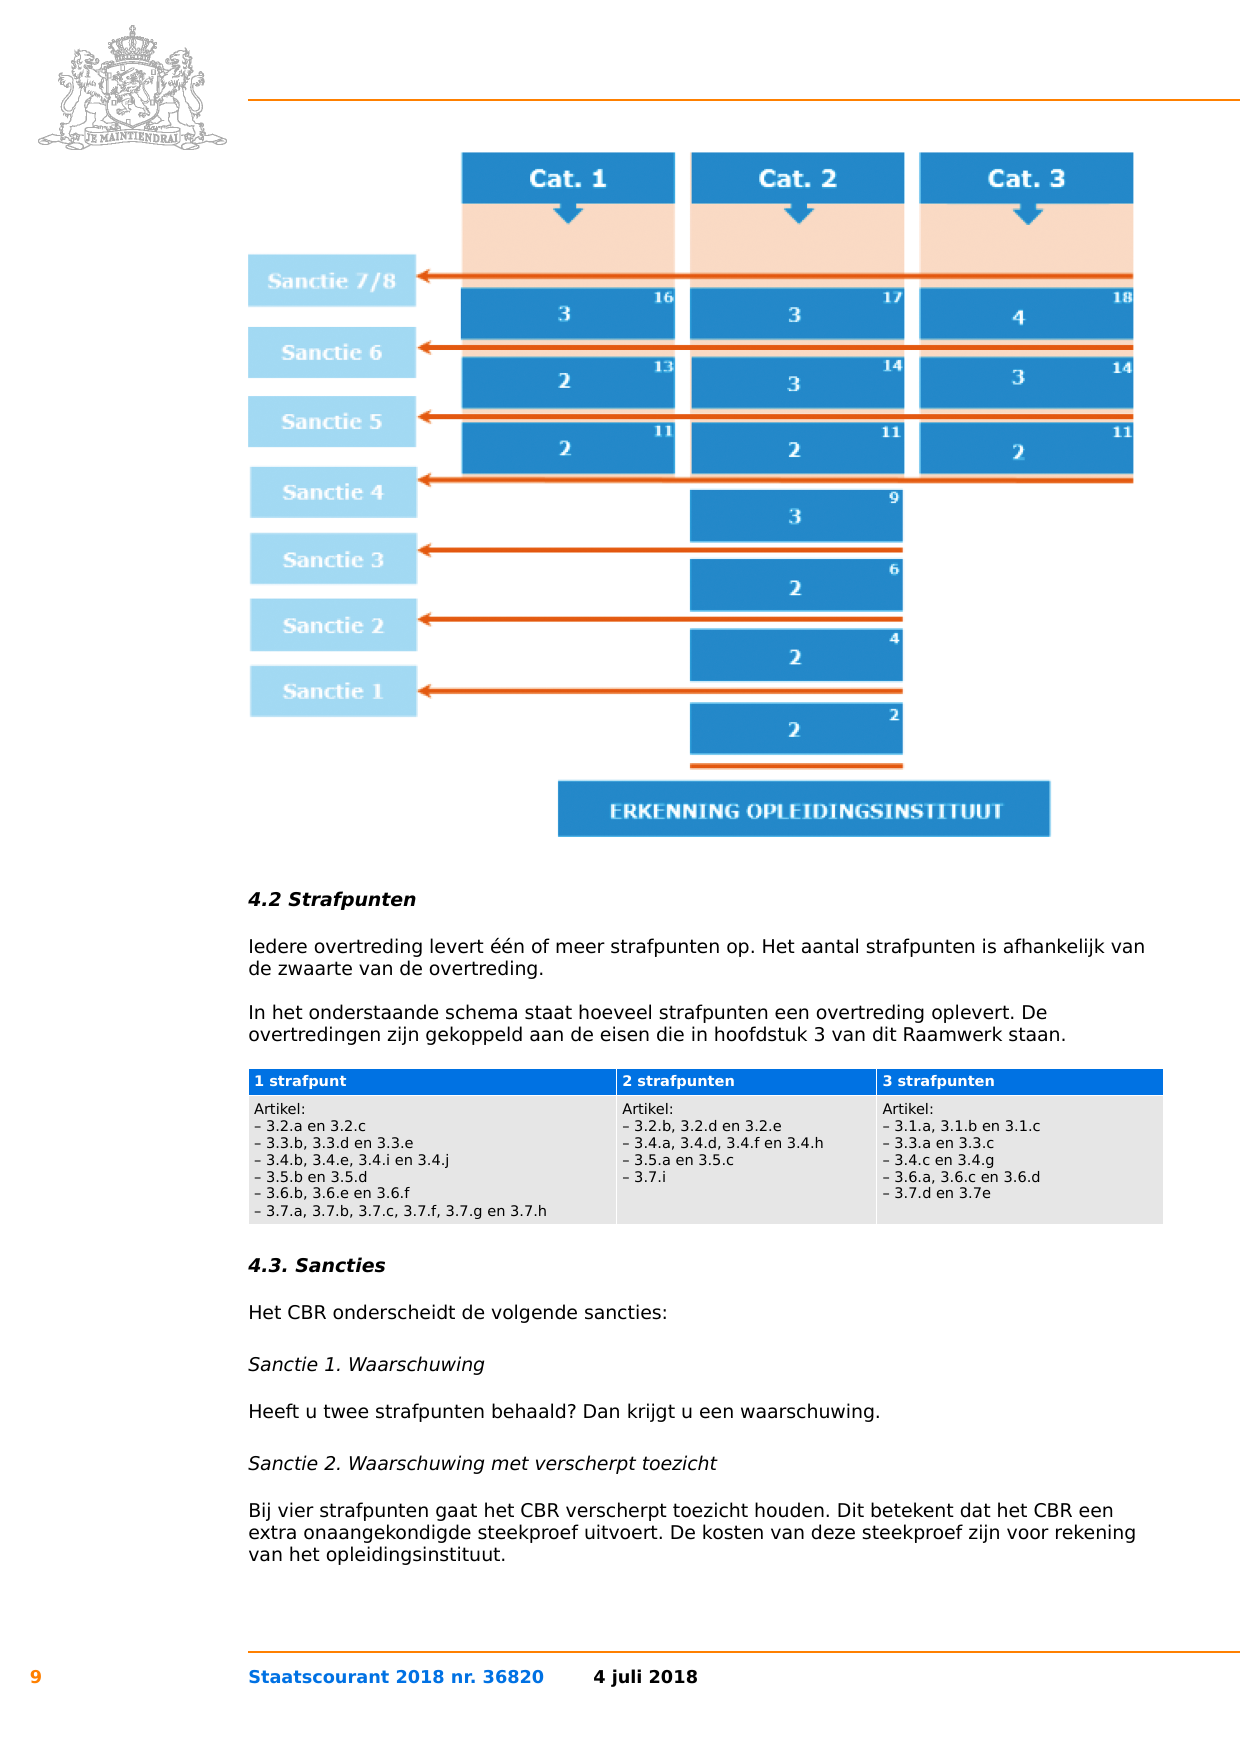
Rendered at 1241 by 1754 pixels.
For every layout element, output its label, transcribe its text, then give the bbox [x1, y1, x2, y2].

table_header 3 strafpunten [877, 1069, 1163, 1095]
text In het onderstaande schema staat hoeveel strafpunten een overtreding oplevert. De overtredingen zijn gekoppeld aan de eisen die in hoofdstuk 3 van dit Raamwerk staan. [248, 1002, 1163, 1046]
text Bij vier strafpunten gaat het CBR verscherpt toezicht houden. Dit betekent dat het CBR een extra onaangekondigde steekproef uitvoert. De kosten van deze steekproef zijn voor rekening van het opleidingsinstituut. [248, 1500, 1163, 1566]
table_cell Artikel: – 3.2.b, 3.2.d en 3.2.e – 3.4.a, 3.4.d, 3.4.f en 3.4.h – 3.5.a en 3.5.c – 3.7.i [617, 1096, 876, 1224]
table_cell Artikel: – 3.2.a en 3.2.c – 3.3.b, 3.3.d en 3.3.e – 3.4.b, 3.4.e, 3.4.i en 3.4.j – 3.5.b en 3.5.d – 3.6.b, 3.6.e en 3.6.f – 3.7.a, 3.7.b, 3.7.c, 3.7.f, 3.7.g en 3.7.h [249, 1096, 616, 1224]
subtitle 4.3. Sancties [248, 1255, 1163, 1277]
text Iedere overtreding levert één of meer strafpunten op. Het aantal strafpunten is afhankelijk van de zwaarte van de overtreding. [248, 936, 1163, 980]
subtitle Sanctie 1. Waarschuwing [248, 1354, 1163, 1376]
table_cell Artikel: – 3.1.a, 3.1.b en 3.1.c – 3.3.a en 3.3.c – 3.4.c en 3.4.g – 3.6.a, 3.6.c en 3.6.d – 3.7.d en 3.7e [877, 1096, 1163, 1224]
table_header 1 strafpunt [249, 1069, 616, 1095]
subtitle 4.2 Strafpunten [248, 889, 1163, 911]
picture [38, 25, 227, 150]
table_header 2 strafpunten [617, 1069, 876, 1095]
subtitle Sanctie 2. Waarschuwing met verscherpt toezicht [248, 1453, 1163, 1475]
text Heeft u twee strafpunten behaald? Dan krijgt u een waarschuwing. [248, 1401, 1163, 1423]
picture [248, 151, 1134, 837]
text Het CBR onderscheidt de volgende sancties: [248, 1302, 1163, 1324]
